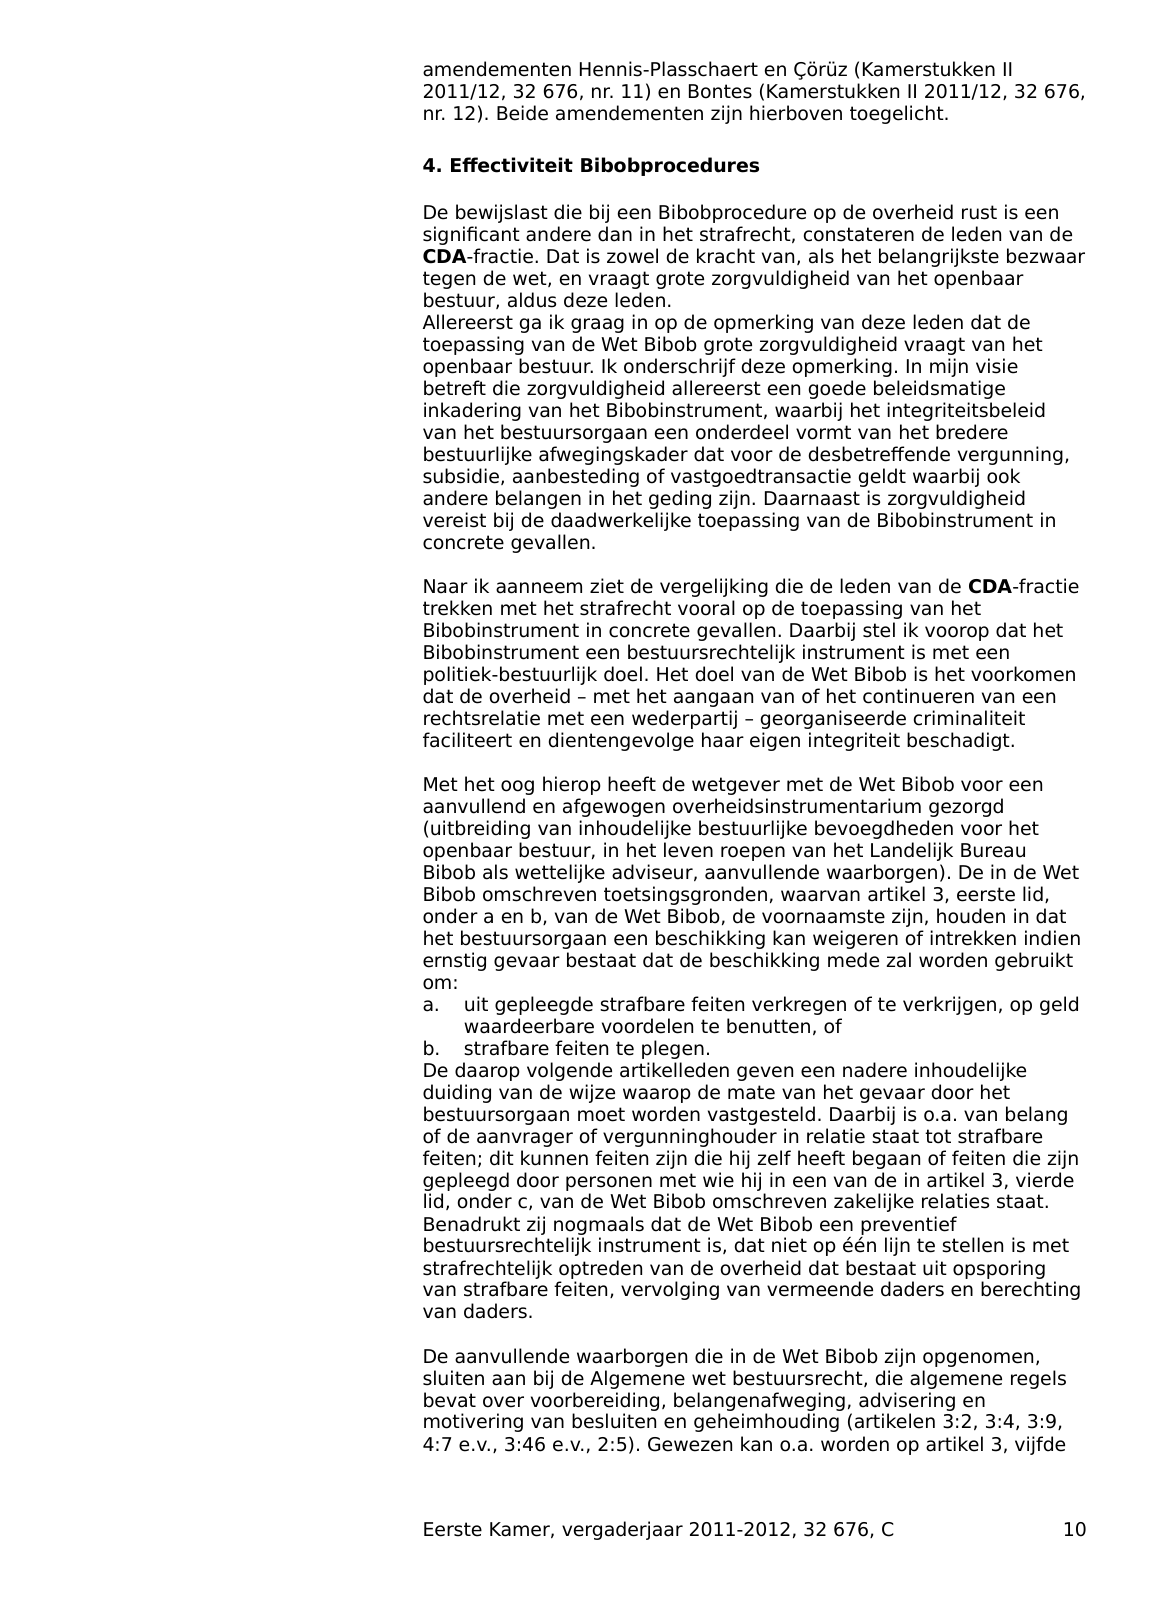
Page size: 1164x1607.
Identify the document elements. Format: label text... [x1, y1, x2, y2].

text b. strafbare feiten te plegen. [422, 1038, 1087, 1059]
text Met het oog hierop heeft de wetgever met de Wet Bibob voor een aanvullend en afgewogen overheidsinstrumentarium gezorgd (uitbreiding van inhoudelijke bestuurlijke bevoegdheden voor het openbaar bestuur, in het leven roepen van het Landelijk Bureau Bibob als wettelijke adviseur, aanvullende waarborgen). De in de Wet Bibob omschreven toetsingsgronden, waarvan artikel 3, eerste lid, onder a en b, van de Wet Bibob, de voornaamste zijn, houden in dat het bestuursorgaan een beschikking kan weigeren of intrekken indien ernstig gevaar bestaat dat de beschikking mede zal worden gebruikt om: [422, 774, 1087, 994]
text amendementen Hennis-Plasschaert en Çörüz (Kamerstukken II 2011/12, 32 676, nr. 11) en Bontes (Kamerstukken II 2011/12, 32 676, nr. 12). Beide amendementen zijn hierboven toegelicht. [422, 59, 1087, 125]
text De daarop volgende artikelleden geven een nadere inhoudelijke duiding van de wijze waarop de mate van het gevaar door het bestuursorgaan moet worden vastgesteld. Daarbij is o.a. van belang of de aanvrager of vergunninghouder in relatie staat tot strafbare feiten; dit kunnen feiten zijn die hij zelf heeft begaan of feiten die zijn gepleegd door personen met wie hij in een van de in artikel 3, vierde lid, onder c, van de Wet Bibob omschreven zakelijke relaties staat. Benadrukt zij nogmaals dat de Wet Bibob een preventief bestuursrechtelijk instrument is, dat niet op één lijn te stellen is met strafrechtelijk optreden van de overheid dat bestaat uit opsporing van strafbare feiten, vervolging van vermeende daders en berechting van daders. [422, 1059, 1087, 1323]
text De bewijslast die bij een Bibobprocedure op de overheid rust is een significant andere dan in het strafrecht, constateren de leden van de CDA-fractie. Dat is zowel de kracht van, als het belangrijkste bezwaar tegen de wet, en vraagt grote zorgvuldigheid van het openbaar bestuur, aldus deze leden. [422, 202, 1087, 312]
text De aanvullende waarborgen die in de Wet Bibob zijn opgenomen, sluiten aan bij de Algemene wet bestuursrecht, die algemene regels bevat over voorbereiding, belangenafweging, advisering en motivering van besluiten en geheimhouding (artikelen 3:2, 3:4, 3:9, 4:7 e.v., 3:46 e.v., 2:5). Gewezen kan o.a. worden op artikel 3, vijfde [422, 1346, 1087, 1455]
subtitle 4. Effectiviteit Bibobprocedures [422, 155, 1087, 177]
text Naar ik aanneem ziet de vergelijking die de leden van de CDA-fractie trekken met het strafrecht vooral op de toepassing van het Bibobinstrument in concrete gevallen. Daarbij stel ik voorop dat het Bibobinstrument een bestuursrechtelijk instrument is met een politiek-bestuurlijk doel. Het doel van de Wet Bibob is het voorkomen dat de overheid – met het aangaan van of het continueren van een rechtsrelatie met een wederpartij – georganiseerde criminaliteit faciliteert en dientengevolge haar eigen integriteit beschadigt. [422, 576, 1087, 752]
text a. uit gepleegde strafbare feiten verkregen of te verkrijgen, op geld waardeerbare voordelen te benutten, of [422, 994, 1087, 1038]
text Allereerst ga ik graag in op de opmerking van deze leden dat de toepassing van de Wet Bibob grote zorgvuldigheid vraagt van het openbaar bestuur. Ik onderschrijf deze opmerking. In mijn visie betreft die zorgvuldigheid allereerst een goede beleidsmatige inkadering van het Bibobinstrument, waarbij het integriteitsbeleid van het bestuursorgaan een onderdeel vormt van het bredere bestuurlijke afwegingskader dat voor de desbetreffende vergunning, subsidie, aanbesteding of vastgoedtransactie geldt waarbij ook andere belangen in het geding zijn. Daarnaast is zorgvuldigheid vereist bij de daadwerkelijke toepassing van de Bibobinstrument in concrete gevallen. [422, 312, 1087, 554]
